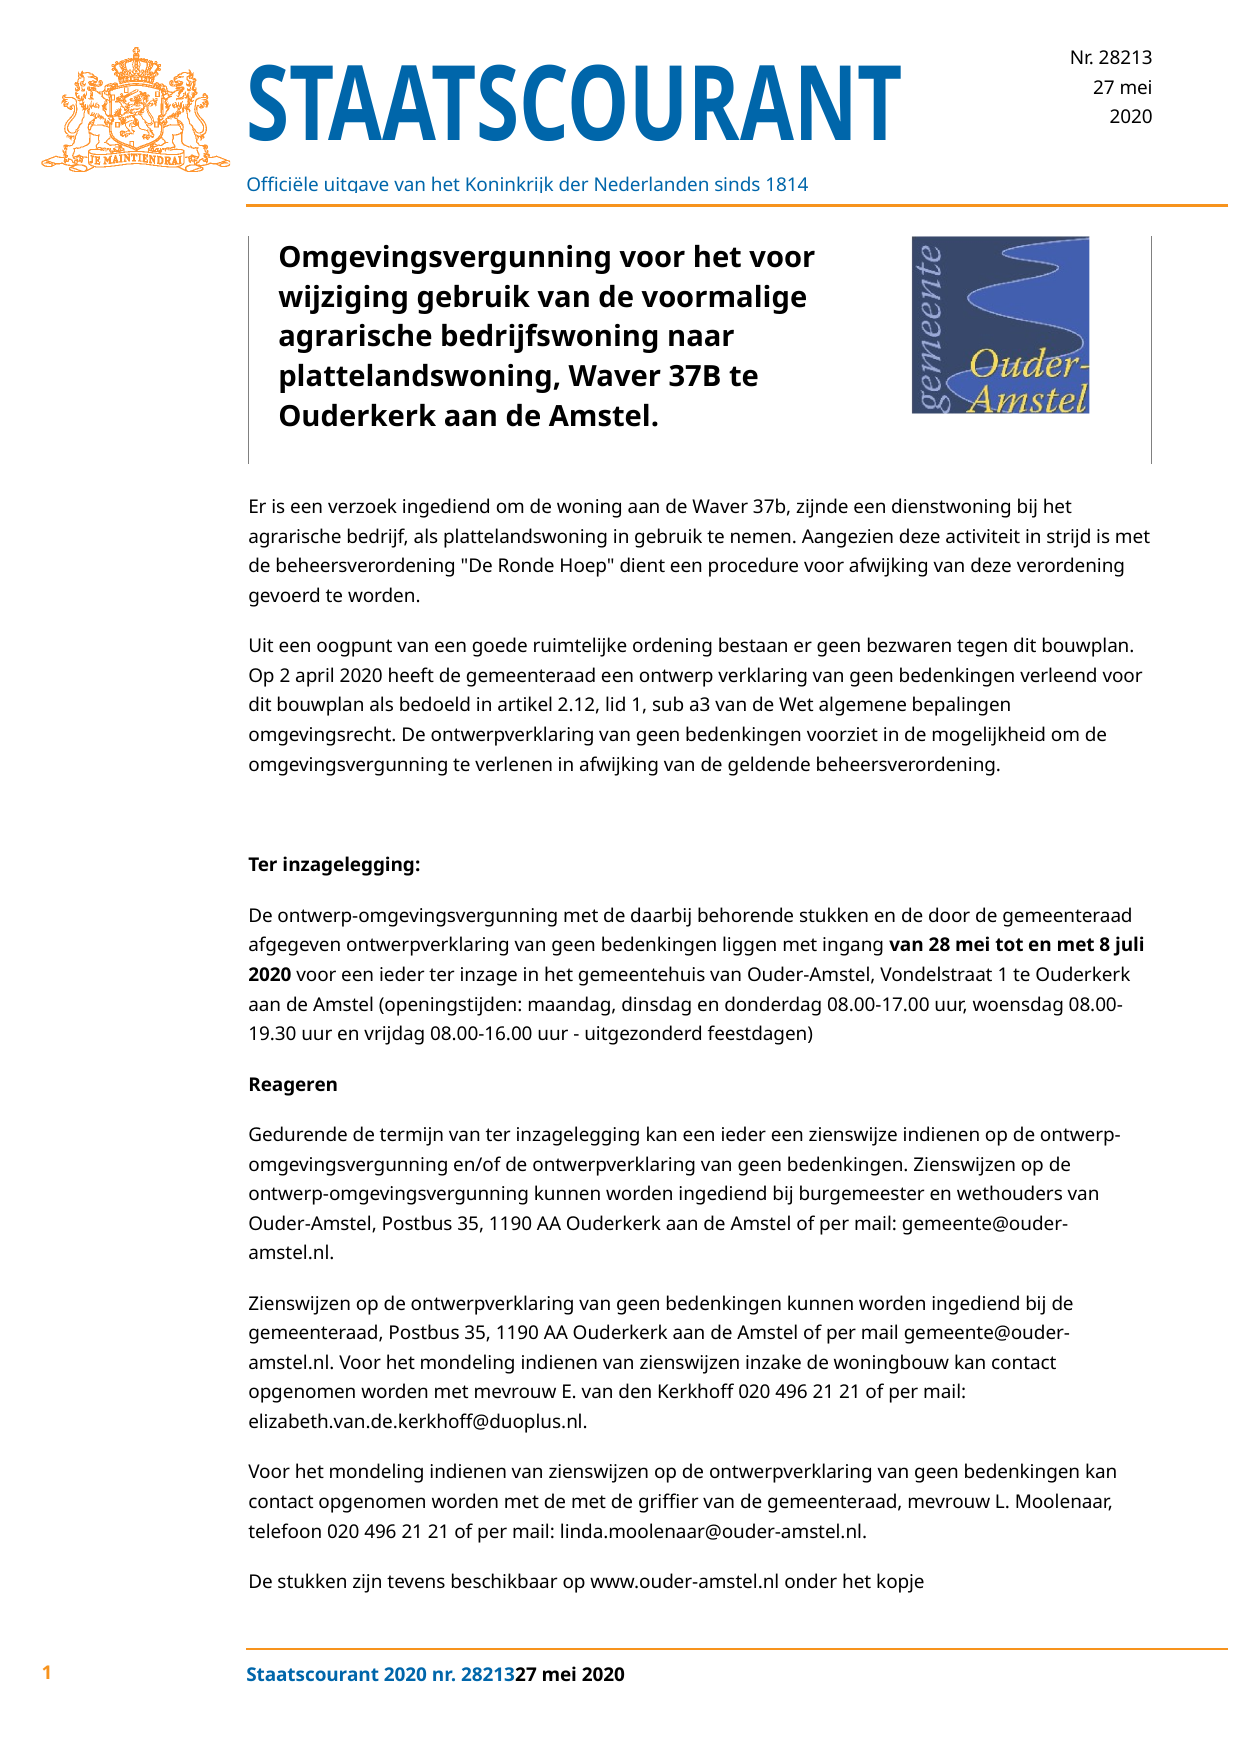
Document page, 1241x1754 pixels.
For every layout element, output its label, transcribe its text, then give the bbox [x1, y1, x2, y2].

table_header [1090, 236, 1151, 413]
table_header [850, 414, 1151, 464]
text Uit een oogpunt van een goede ruimtelijke ordening bestaan er geen bezwaren tegen dit bouwplan. Op 2 april 2020 heeft de gemeenteraad een ontwerp verklaring van geen bedenkingen verleend voor dit bouwplan als bedoeld in artikel 2.12, lid 1, sub a3 van de Wet algemene bepalingen omgevingsrecht. De ontwerpverklaring van geen bedenkingen voorziet in de mogelijkheid om de omgevingsvergunning te verlenen in afwijking van de geldende beheersverordening. [248, 632, 1152, 777]
text De ontwerp-omgevingsvergunning met de daarbij behorende stukken en de door de gemeenteraad afgegeven ontwerpverklaring van geen bedenkingen liggen met ingang van 28 mei tot en met 8 juli 2020 voor een ieder ter inzage in het gemeentehuis van Ouder-Amstel, Vondelstraat 1 te Ouderkerk aan de Amstel (openingstijden: maandag, dinsdag en donderdag 08.00-17.00 uur, woensdag 08.00-19.30 uur en vrijdag 08.00-16.00 uur - uitgezonderd feestdagen) [248, 902, 1152, 1046]
text Reageren [248, 1071, 1152, 1097]
text De stukken zijn tevens beschikbaar op www.ouder-amstel.nl onder het kopje [248, 1568, 1152, 1594]
table_header Omgevingsvergunning voor het voor wijziging gebruik van de voormalige agrarische bedrijfswoning naar plattelandswoning, Waver 37B te Ouderkerk aan de Amstel. [249, 236, 850, 464]
picture [911, 236, 1090, 414]
text Voor het mondeling indienen van zienswijzen op de ontwerpverklaring van geen bedenkingen kan contact opgenomen worden met de met de griffier van de gemeenteraad, mevrouw L. Moolenaar, telefoon 020 496 21 21 of per mail: linda.moolenaar@ouder-amstel.nl. [248, 1459, 1152, 1544]
text Ter inzagelegging: [248, 852, 1152, 877]
text Er is een verzoek ingediend om de woning aan de Waver 37b, zijnde een dienstwoning bij het agrarische bedrijf, als plattelandswoning in gebruik te nemen. Aangezien deze activiteit in strijd is met de beheersverordening "De Ronde Hoep" dient een procedure voor afwijking van deze verordening gevoerd te worden. [248, 493, 1152, 608]
table_header [850, 236, 911, 413]
picture [41, 47, 231, 172]
text Zienswijzen op de ontwerpverklaring van geen bedenkingen kunnen worden ingediend bij de gemeenteraad, Postbus 35, 1190 AA Ouderkerk aan de Amstel of per mail gemeente@ouder-amstel.nl. Voor het mondeling indienen van zienswijzen inzake de woningbouw kan contact opgenomen worden met mevrouw E. van den Kerkhoff 020 496 21 21 of per mail: elizabeth.van.de.kerkhoff@duoplus.nl. [248, 1290, 1152, 1434]
text Gedurende de termijn van ter inzagelegging kan een ieder een zienswijze indienen op de ontwerp-omgevingsvergunning en/of de ontwerpverklaring van geen bedenkingen. Zienswijzen op de ontwerp-omgevingsvergunning kunnen worden ingediend bij burgemeester en wethouders van Ouder-Amstel, Postbus 35, 1190 AA Ouderkerk aan de Amstel of per mail: gemeente@ouder-amstel.nl. [248, 1121, 1152, 1265]
